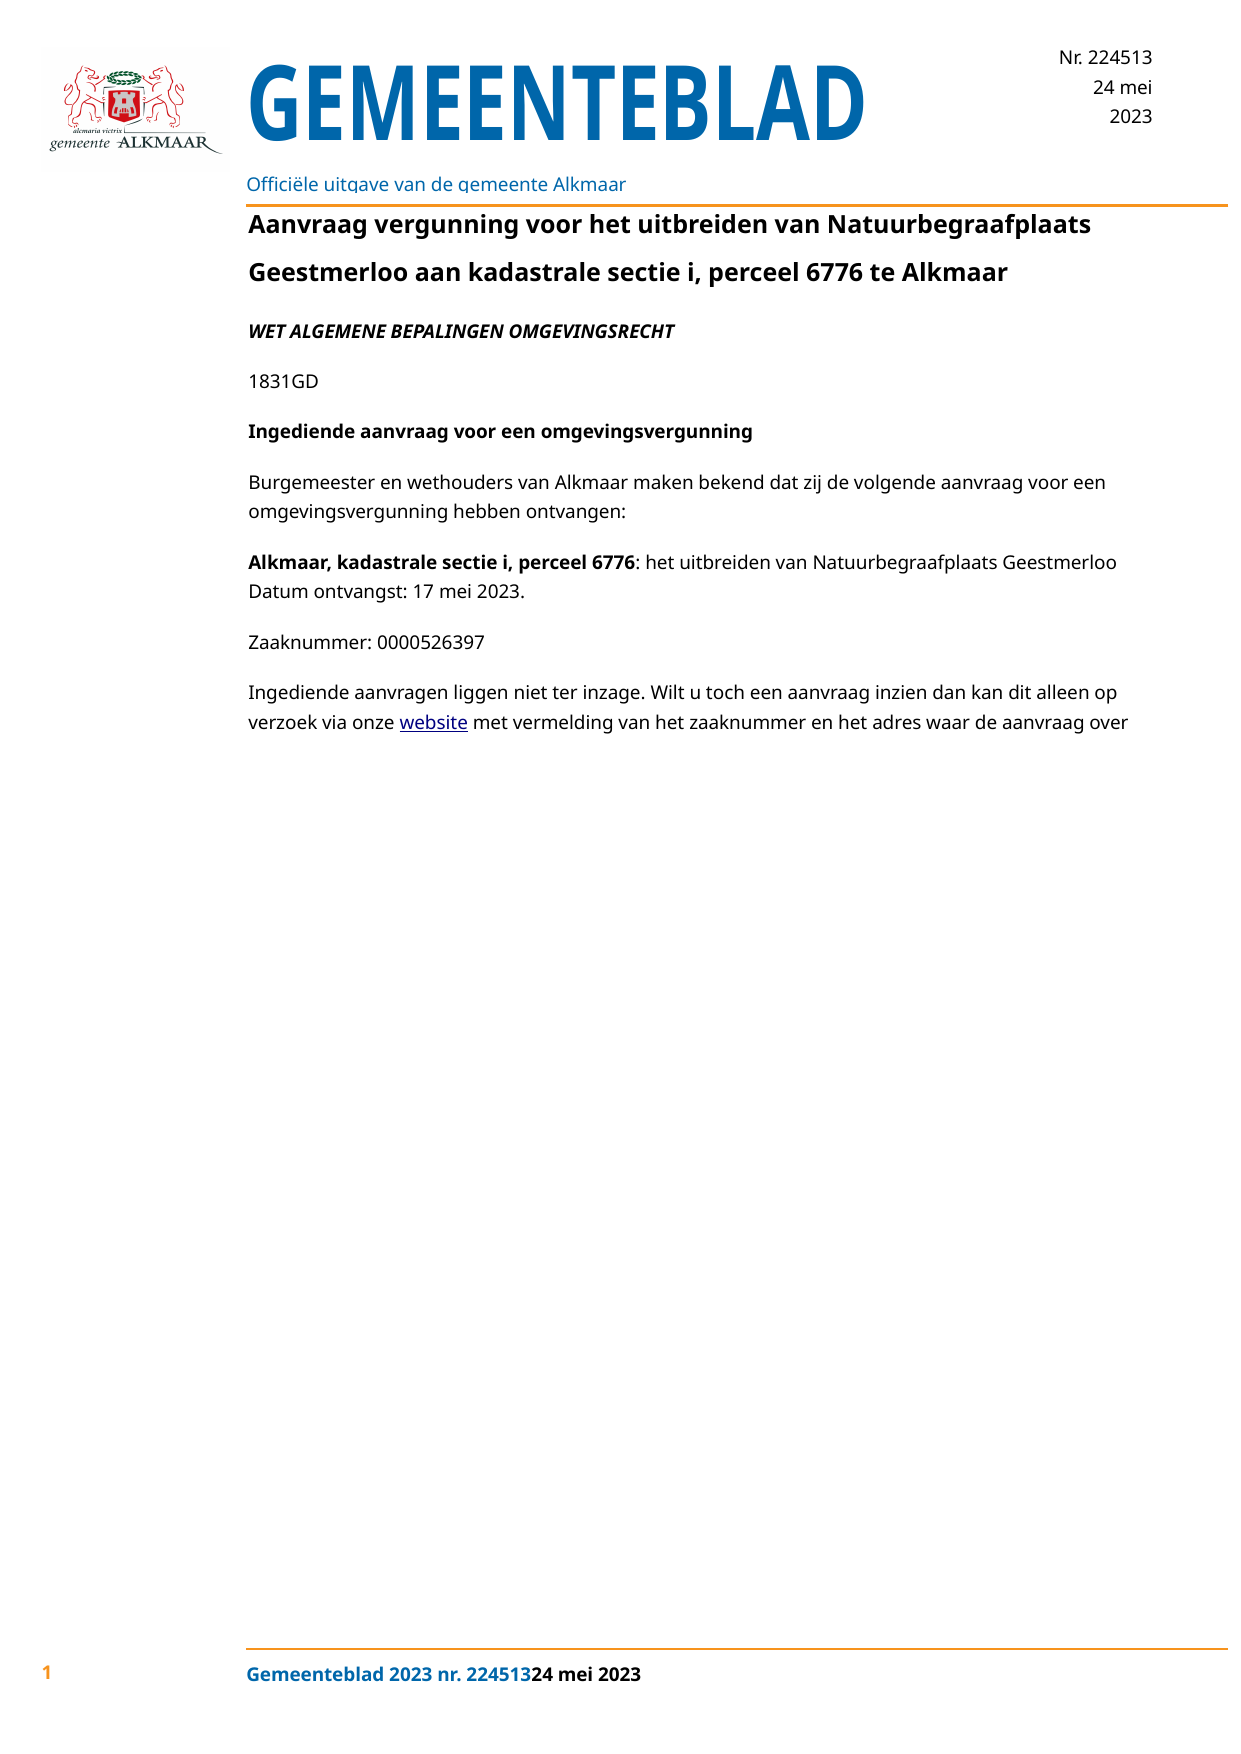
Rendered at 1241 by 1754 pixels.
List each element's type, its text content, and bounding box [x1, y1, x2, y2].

text Zaaknummer: 0000526397 [248, 629, 1152, 655]
text Aanvraag vergunning voor het uitbreiden van Natuurbegraafplaats Geestmerloo aan kadastrale sectie i, perceel 6776 te Alkmaar [248, 207, 1152, 288]
text Ingediende aanvragen liggen niet ter inzage. Wilt u toch een aanvraag inzien dan kan dit alleen op verzoek via onze website met vermelding van het zaaknummer en het adres waar de aanvraag over [248, 679, 1152, 735]
text Alkmaar, kadastrale sectie i, perceel 6776: het uitbreiden van Natuurbegraafplaats Geestmerloo Datum ontvangst: 17 mei 2023. [248, 549, 1152, 604]
text Ingediende aanvraag voor een omgevingsvergunning [248, 419, 1152, 444]
text WET ALGEMENE BEPALINGEN OMGEVINGSRECHT [248, 318, 1152, 344]
text 1831GD [248, 368, 1152, 394]
picture [41, 47, 231, 172]
text Burgemeester en wethouders van Alkmaar maken bekend dat zij de volgende aanvraag voor een omgevingsvergunning hebben ontvangen: [248, 469, 1152, 524]
